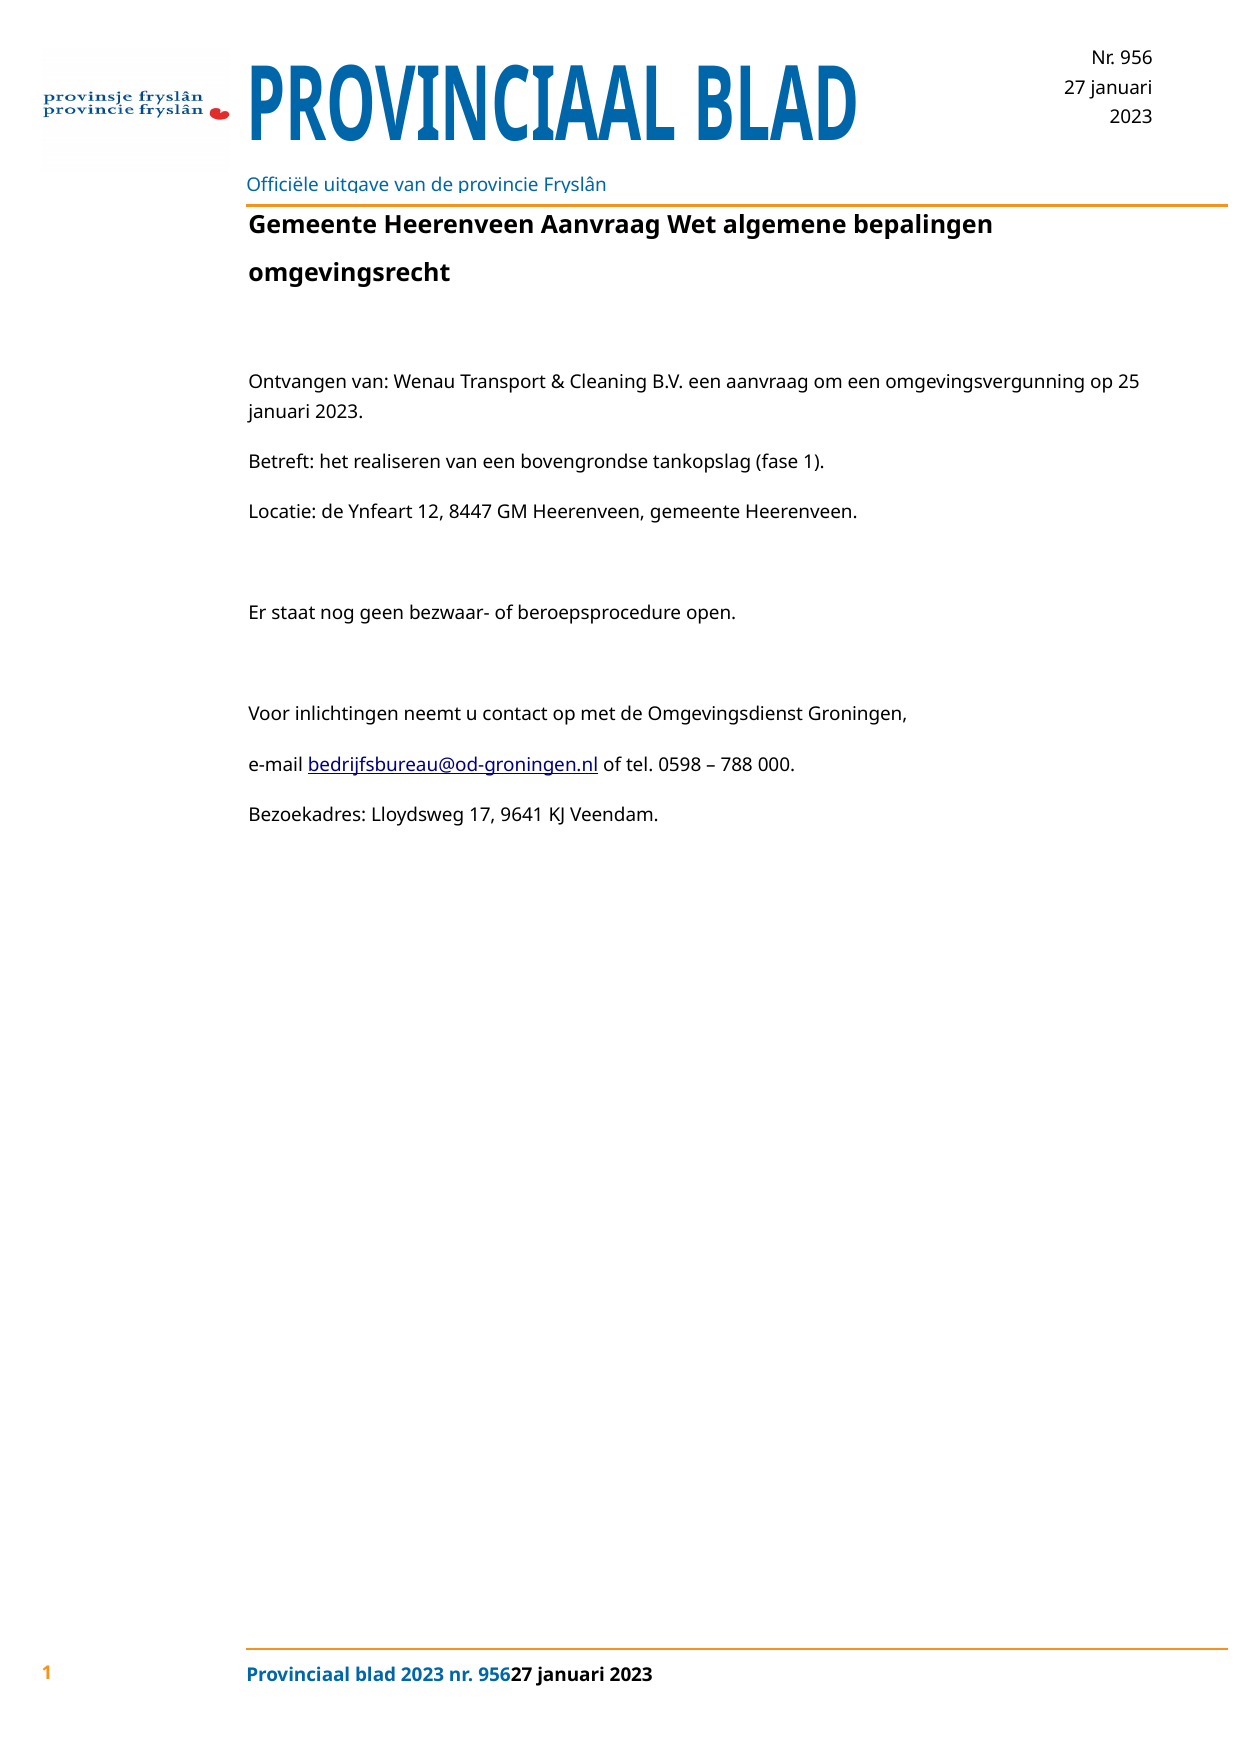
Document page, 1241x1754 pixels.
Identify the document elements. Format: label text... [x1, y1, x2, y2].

text Betreft: het realiseren van een bovengrondse tankopslag (fase 1). [248, 448, 1152, 474]
text Ontvangen van: Wenau Transport & Cleaning B.V. een aanvraag om een omgevingsvergunning op 25 januari 2023. [248, 368, 1152, 424]
text Locatie: de Ynfeart 12, 8447 GM Heerenveen, gemeente Heerenveen. [248, 499, 1152, 524]
text Voor inlichtingen neemt u contact op met de Omgevingsdienst Groningen, [248, 700, 1152, 726]
picture [41, 47, 231, 172]
text Gemeente Heerenveen Aanvraag Wet algemene bepalingen omgevingsrecht [248, 207, 1152, 288]
text Er staat nog geen bezwaar- of beroepsprocedure open. [248, 599, 1152, 625]
text Bezoekadres: Lloydsweg 17, 9641 KJ Veendam. [248, 801, 1152, 827]
text e-mail bedrijfsbureau@od-groningen.nl of tel. 0598 – 788 000. [248, 751, 1152, 777]
